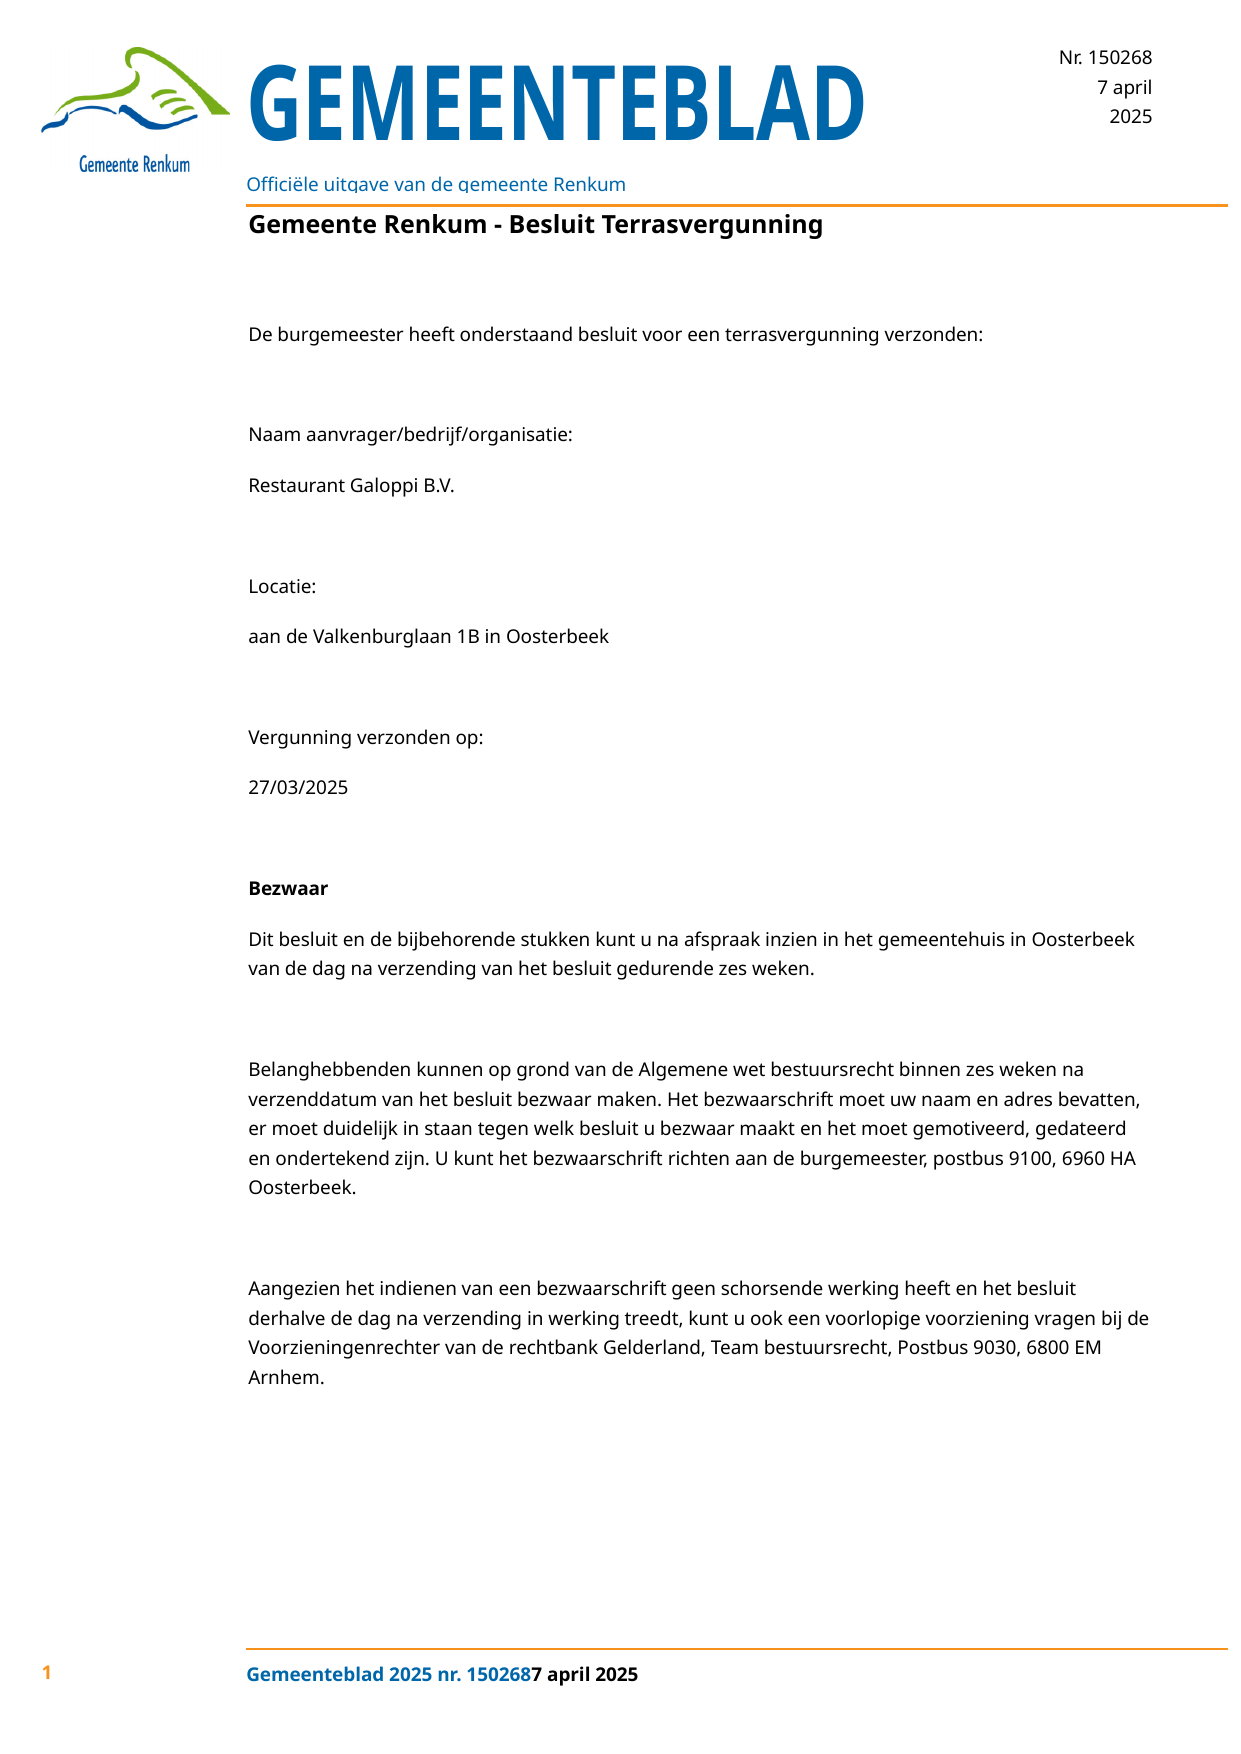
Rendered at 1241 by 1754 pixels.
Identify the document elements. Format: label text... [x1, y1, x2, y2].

picture [41, 47, 231, 172]
text De burgemeester heeft onderstaand besluit voor een terrasvergunning verzonden: [248, 321, 1152, 346]
text 27/03/2025 [248, 774, 1152, 800]
text aan de Valkenburglaan 1B in Oosterbeek [248, 623, 1152, 649]
text Vergunning verzonden op: [248, 724, 1152, 750]
text Bezwaar [248, 875, 1152, 901]
text Restaurant Galoppi B.V. [248, 472, 1152, 498]
text Locatie: [248, 573, 1152, 598]
text Naam aanvrager/bedrijf/organisatie: [248, 422, 1152, 447]
text Belanghebbenden kunnen op grond van de Algemene wet bestuursrecht binnen zes weken na verzenddatum van het besluit bezwaar maken. Het bezwaarschrift moet uw naam en adres bevatten, er moet duidelijk in staan tegen welk besluit u bezwaar maakt en het moet gemotiveerd, gedateerd en ondertekend zijn. U kunt het bezwaarschrift richten aan de burgemeester, postbus 9100, 6960 HA Oosterbeek. [248, 1056, 1152, 1200]
text Dit besluit en de bijbehorende stukken kunt u na afspraak inzien in het gemeentehuis in Oosterbeek van de dag na verzending van het besluit gedurende zes weken. [248, 926, 1152, 981]
text Gemeente Renkum - Besluit Terrasvergunning [248, 207, 1152, 241]
text Aangezien het indienen van een bezwaarschrift geen schorsende werking heeft en het besluit derhalve de dag na verzending in werking treedt, kunt u ook een voorlopige voorziening vragen bij de Voorzieningenrechter van de rechtbank Gelderland, Team bestuursrecht, Postbus 9030, 6800 EM Arnhem. [248, 1275, 1152, 1390]
